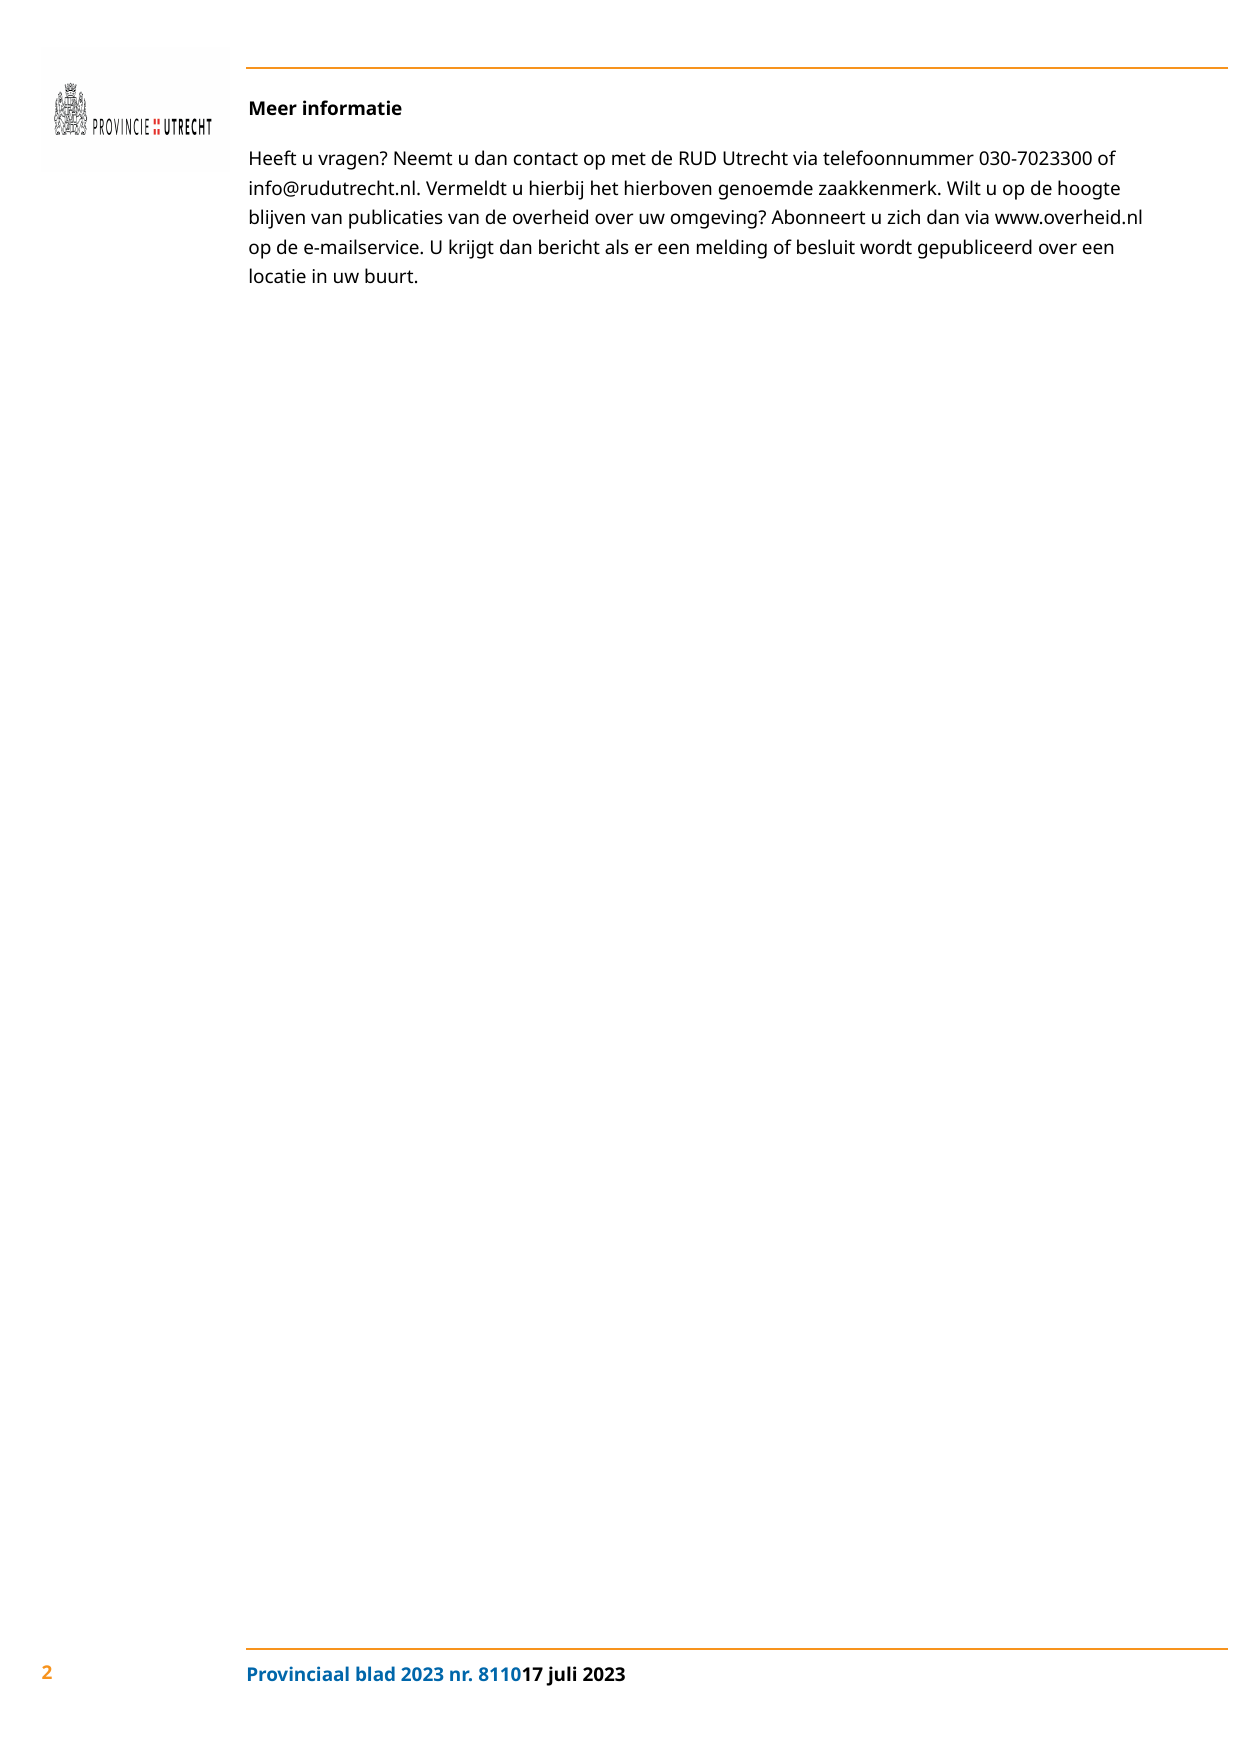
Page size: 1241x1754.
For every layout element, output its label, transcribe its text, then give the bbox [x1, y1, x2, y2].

text Meer informatie [248, 95, 1152, 121]
picture [41, 47, 231, 172]
text Heeft u vragen? Neemt u dan contact op met de RUD Utrecht via telefoonnummer 030-7023300 of info@rudutrecht.nl. Vermeldt u hierbij het hierboven genoemde zaakkenmerk. Wilt u op de hoogte blijven van publicaties van de overheid over uw omgeving? Abonneert u zich dan via www.overheid.nl op de e-mailservice. U krijgt dan bericht als er een melding of besluit wordt gepubliceerd over een locatie in uw buurt. [248, 145, 1152, 289]
